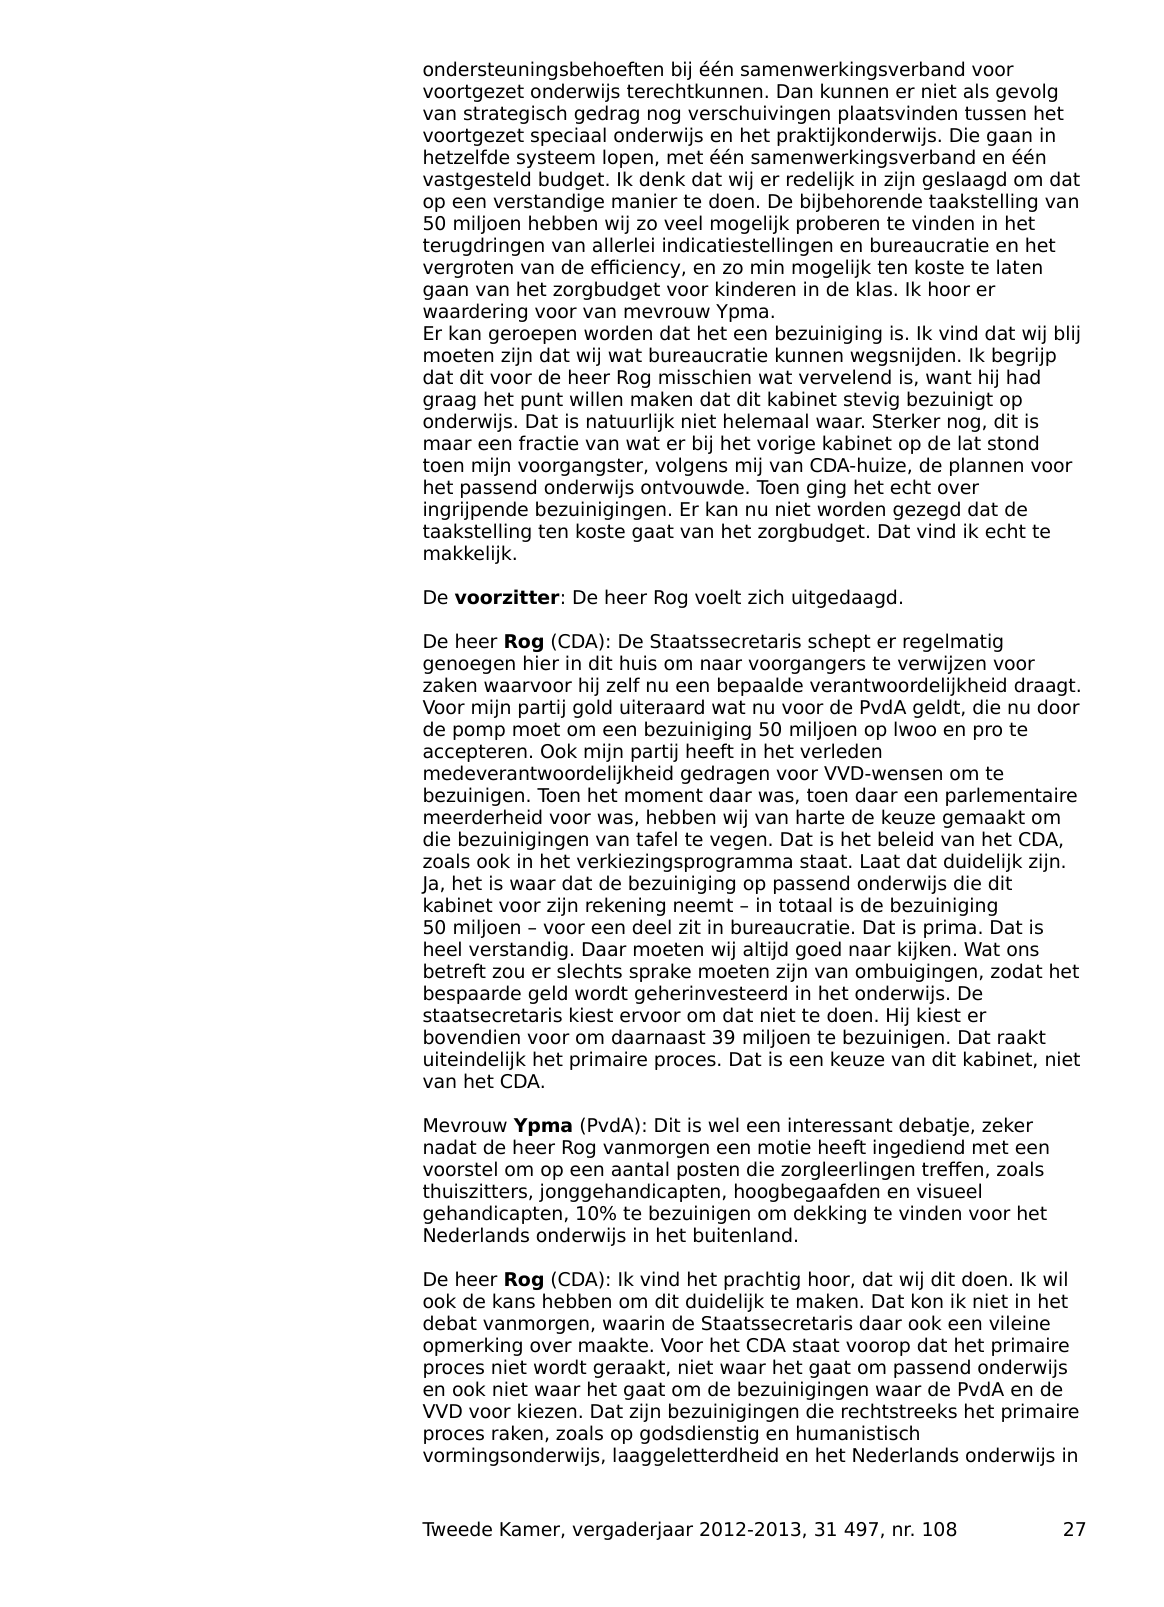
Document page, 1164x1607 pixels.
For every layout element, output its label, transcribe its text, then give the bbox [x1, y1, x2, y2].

text De heer Rog (CDA): Ik vind het prachtig hoor, dat wij dit doen. Ik wil ook de kans hebben om dit duidelijk te maken. Dat kon ik niet in het debat vanmorgen, waarin de Staatssecretaris daar ook een vileine opmerking over maakte. Voor het CDA staat voorop dat het primaire proces niet wordt geraakt, niet waar het gaat om passend onderwijs en ook niet waar het gaat om de bezuinigingen waar de PvdA en de VVD voor kiezen. Dat zijn bezuinigingen die rechtstreeks het primaire proces raken, zoals op godsdienstig en humanistisch vormingsonderwijs, laaggeletterdheid en het Nederlands onderwijs in [422, 1269, 1087, 1467]
text ondersteuningsbehoeften bij één samenwerkingsverband voor voortgezet onderwijs terechtkunnen. Dan kunnen er niet als gevolg van strategisch gedrag nog verschuivingen plaatsvinden tussen het voortgezet speciaal onderwijs en het praktijkonderwijs. Die gaan in hetzelfde systeem lopen, met één samenwerkingsverband en één vastgesteld budget. Ik denk dat wij er redelijk in zijn geslaagd om dat op een verstandige manier te doen. De bijbehorende taakstelling van 50 miljoen hebben wij zo veel mogelijk proberen te vinden in het terugdringen van allerlei indicatiestellingen en bureaucratie en het vergroten van de efficiency, en zo min mogelijk ten koste te laten gaan van het zorgbudget voor kinderen in de klas. Ik hoor er waardering voor van mevrouw Ypma. [422, 59, 1087, 323]
text Mevrouw Ypma (PvdA): Dit is wel een interessant debatje, zeker nadat de heer Rog vanmorgen een motie heeft ingediend met een voorstel om op een aantal posten die zorgleerlingen treffen, zoals thuiszitters, jonggehandicapten, hoogbegaafden en visueel gehandicapten, 10% te bezuinigen om dekking te vinden voor het Nederlands onderwijs in het buitenland. [422, 1115, 1087, 1247]
text De voorzitter: De heer Rog voelt zich uitgedaagd. [422, 587, 1087, 609]
text Er kan geroepen worden dat het een bezuiniging is. Ik vind dat wij blij moeten zijn dat wij wat bureaucratie kunnen wegsnijden. Ik begrijp dat dit voor de heer Rog misschien wat vervelend is, want hij had graag het punt willen maken dat dit kabinet stevig bezuinigt op onderwijs. Dat is natuurlijk niet helemaal waar. Sterker nog, dit is maar een fractie van wat er bij het vorige kabinet op de lat stond toen mijn voorgangster, volgens mij van CDA-huize, de plannen voor het passend onderwijs ontvouwde. Toen ging het echt over ingrijpende bezuinigingen. Er kan nu niet worden gezegd dat de taakstelling ten koste gaat van het zorgbudget. Dat vind ik echt te makkelijk. [422, 323, 1087, 564]
text De heer Rog (CDA): De Staatssecretaris schept er regelmatig genoegen hier in dit huis om naar voorgangers te verwijzen voor zaken waarvoor hij zelf nu een bepaalde verantwoordelijkheid draagt. Voor mijn partij gold uiteraard wat nu voor de PvdA geldt, die nu door de pomp moet om een bezuiniging 50 miljoen op lwoo en pro te accepteren. Ook mijn partij heeft in het verleden medeverantwoordelijkheid gedragen voor VVD-wensen om te bezuinigen. Toen het moment daar was, toen daar een parlementaire meerderheid voor was, hebben wij van harte de keuze gemaakt om die bezuinigingen van tafel te vegen. Dat is het beleid van het CDA, zoals ook in het verkiezingsprogramma staat. Laat dat duidelijk zijn. Ja, het is waar dat de bezuiniging op passend onderwijs die dit kabinet voor zijn rekening neemt – in totaal is de bezuiniging 50 miljoen – voor een deel zit in bureaucratie. Dat is prima. Dat is heel verstandig. Daar moeten wij altijd goed naar kijken. Wat ons betreft zou er slechts sprake moeten zijn van ombuigingen, zodat het bespaarde geld wordt geherinvesteerd in het onderwijs. De staatsecretaris kiest ervoor om dat niet te doen. Hij kiest er bovendien voor om daarnaast 39 miljoen te bezuinigen. Dat raakt uiteindelijk het primaire proces. Dat is een keuze van dit kabinet, niet van het CDA. [422, 631, 1087, 1092]
